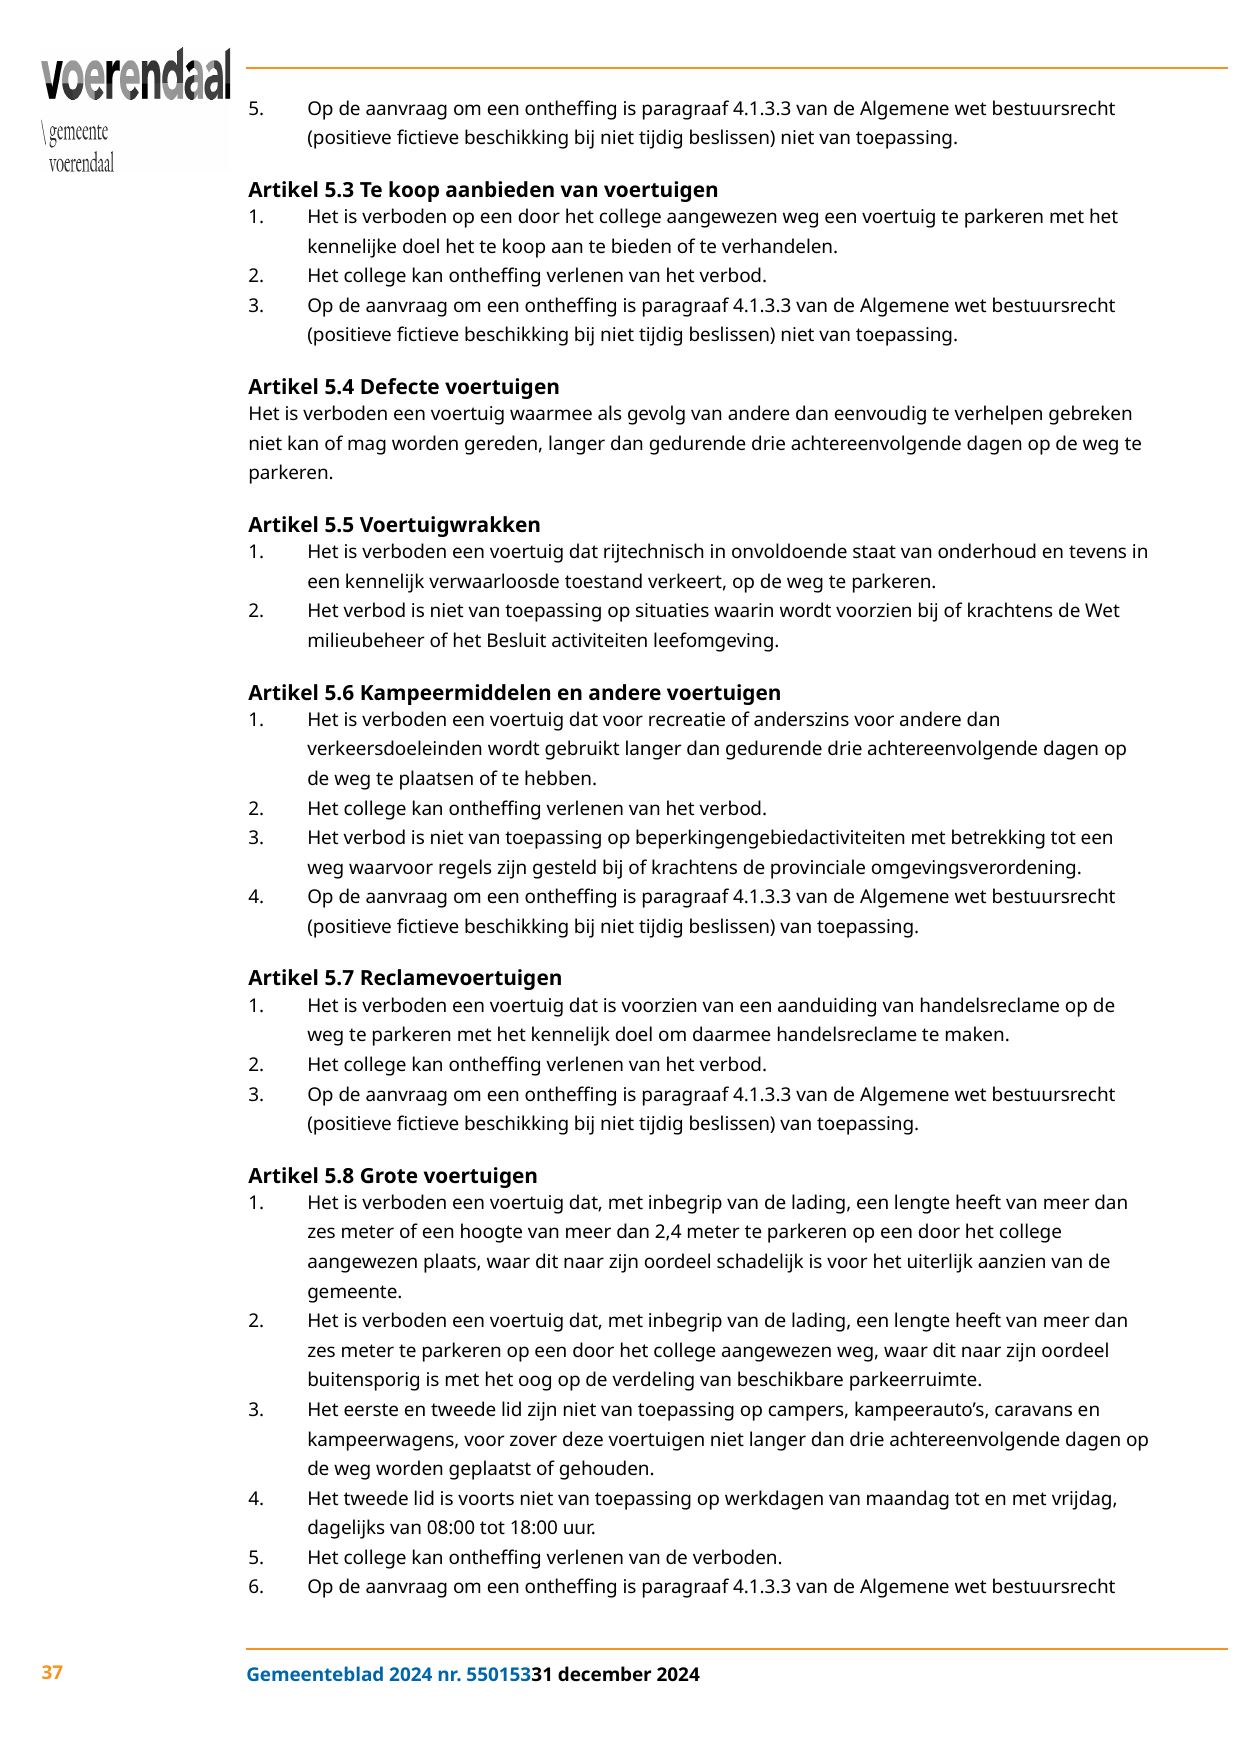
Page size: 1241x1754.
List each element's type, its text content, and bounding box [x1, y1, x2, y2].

text Artikel 5.4 Defecte voertuigen [248, 372, 1152, 400]
text Artikel 5.8 Grote voertuigen [248, 1161, 1152, 1189]
list Het is verboden op een door het college aangewezen weg een voertuig te parkeren met het kennelijke doel het te koop aan te bieden of te verhandelen. [248, 203, 1152, 258]
list Het is verboden een voertuig dat is voorzien van een aanduiding van handelsreclame op de weg te parkeren met het kennelijk doel om daarmee handelsreclame te maken. [248, 992, 1152, 1047]
list Het college kan ontheffing verlenen van het verbod. [248, 262, 1152, 288]
text Artikel 5.5 Voertuigwrakken [248, 510, 1152, 538]
list Het college kan ontheffing verlenen van het verbod. [248, 795, 1152, 821]
list Op de aanvraag om een ontheffing is paragraaf 4.1.3.3 van de Algemene wet bestuursrecht (positieve fictieve beschikking bij niet tijdig beslissen) van toepassing. [248, 883, 1152, 939]
list Het is verboden een voertuig dat voor recreatie of anderszins voor andere dan verkeersdoeleinden wordt gebruikt langer dan gedurende drie achtereenvolgende dagen op de weg te plaatsen of te hebben. [248, 706, 1152, 791]
list Het college kan ontheffing verlenen van de verboden. [248, 1544, 1152, 1570]
list Het is verboden een voertuig dat rijtechnisch in onvoldoende staat van onderhoud en tevens in een kennelijk verwaarloosde toestand verkeert, op de weg te parkeren. [248, 538, 1152, 594]
list Het eerste en tweede lid zijn niet van toepassing op campers, kampeerauto’s, caravans en kampeerwagens, voor zover deze voertuigen niet langer dan drie achtereenvolgende dagen op de weg worden geplaatst of gehouden. [248, 1396, 1152, 1481]
list Het is verboden een voertuig dat, met inbegrip van de lading, een lengte heeft van meer dan zes meter te parkeren op een door het college aangewezen weg, waar dit naar zijn oordeel buitensporig is met het oog op de verdeling van beschikbare parkeerruimte. [248, 1307, 1152, 1392]
list Het is verboden een voertuig dat, met inbegrip van de lading, een lengte heeft van meer dan zes meter of een hoogte van meer dan 2,4 meter te parkeren op een door het college aangewezen plaats, waar dit naar zijn oordeel schadelijk is voor het uiterlijk aanzien van de gemeente. [248, 1189, 1152, 1304]
list Op de aanvraag om een ontheffing is paragraaf 4.1.3.3 van de Algemene wet bestuursrecht (positieve fictieve beschikking bij niet tijdig beslissen) van toepassing. [248, 1081, 1152, 1136]
list Op de aanvraag om een ontheffing is paragraaf 4.1.3.3 van de Algemene wet bestuursrecht (positieve fictieve beschikking bij niet tijdig beslissen) niet van toepassing. [248, 292, 1152, 347]
list Op de aanvraag om een ontheffing is paragraaf 4.1.3.3 van de Algemene wet bestuursrecht (positieve fictieve beschikking bij niet tijdig beslissen) niet van toepassing. [248, 95, 1152, 150]
text Artikel 5.6 Kampeermiddelen en andere voertuigen [248, 678, 1152, 706]
text Het is verboden een voertuig waarmee als gevolg van andere dan eenvoudig te verhelpen gebreken niet kan of mag worden gereden, langer dan gedurende drie achtereenvolgende dagen op de weg te parkeren. [248, 400, 1152, 485]
text Artikel 5.7 Reclamevoertuigen [248, 963, 1152, 992]
text Artikel 5.3 Te koop aanbieden van voertuigen [248, 175, 1152, 203]
list Het tweede lid is voorts niet van toepassing op werkdagen van maandag tot en met vrijdag, dagelijks van 08:00 tot 18:00 uur. [248, 1485, 1152, 1540]
picture [41, 47, 231, 172]
list Het college kan ontheffing verlenen van het verbod. [248, 1051, 1152, 1077]
list Het verbod is niet van toepassing op beperkingengebiedactiviteiten met betrekking tot een weg waarvoor regels zijn gesteld bij of krachtens de provinciale omgevingsverordening. [248, 824, 1152, 880]
list Het verbod is niet van toepassing op situaties waarin wordt voorzien bij of krachtens de Wet milieubeheer of het Besluit activiteiten leefomgeving. [248, 598, 1152, 653]
list Op de aanvraag om een ontheffing is paragraaf 4.1.3.3 van de Algemene wet bestuursrecht [248, 1574, 1152, 1599]
